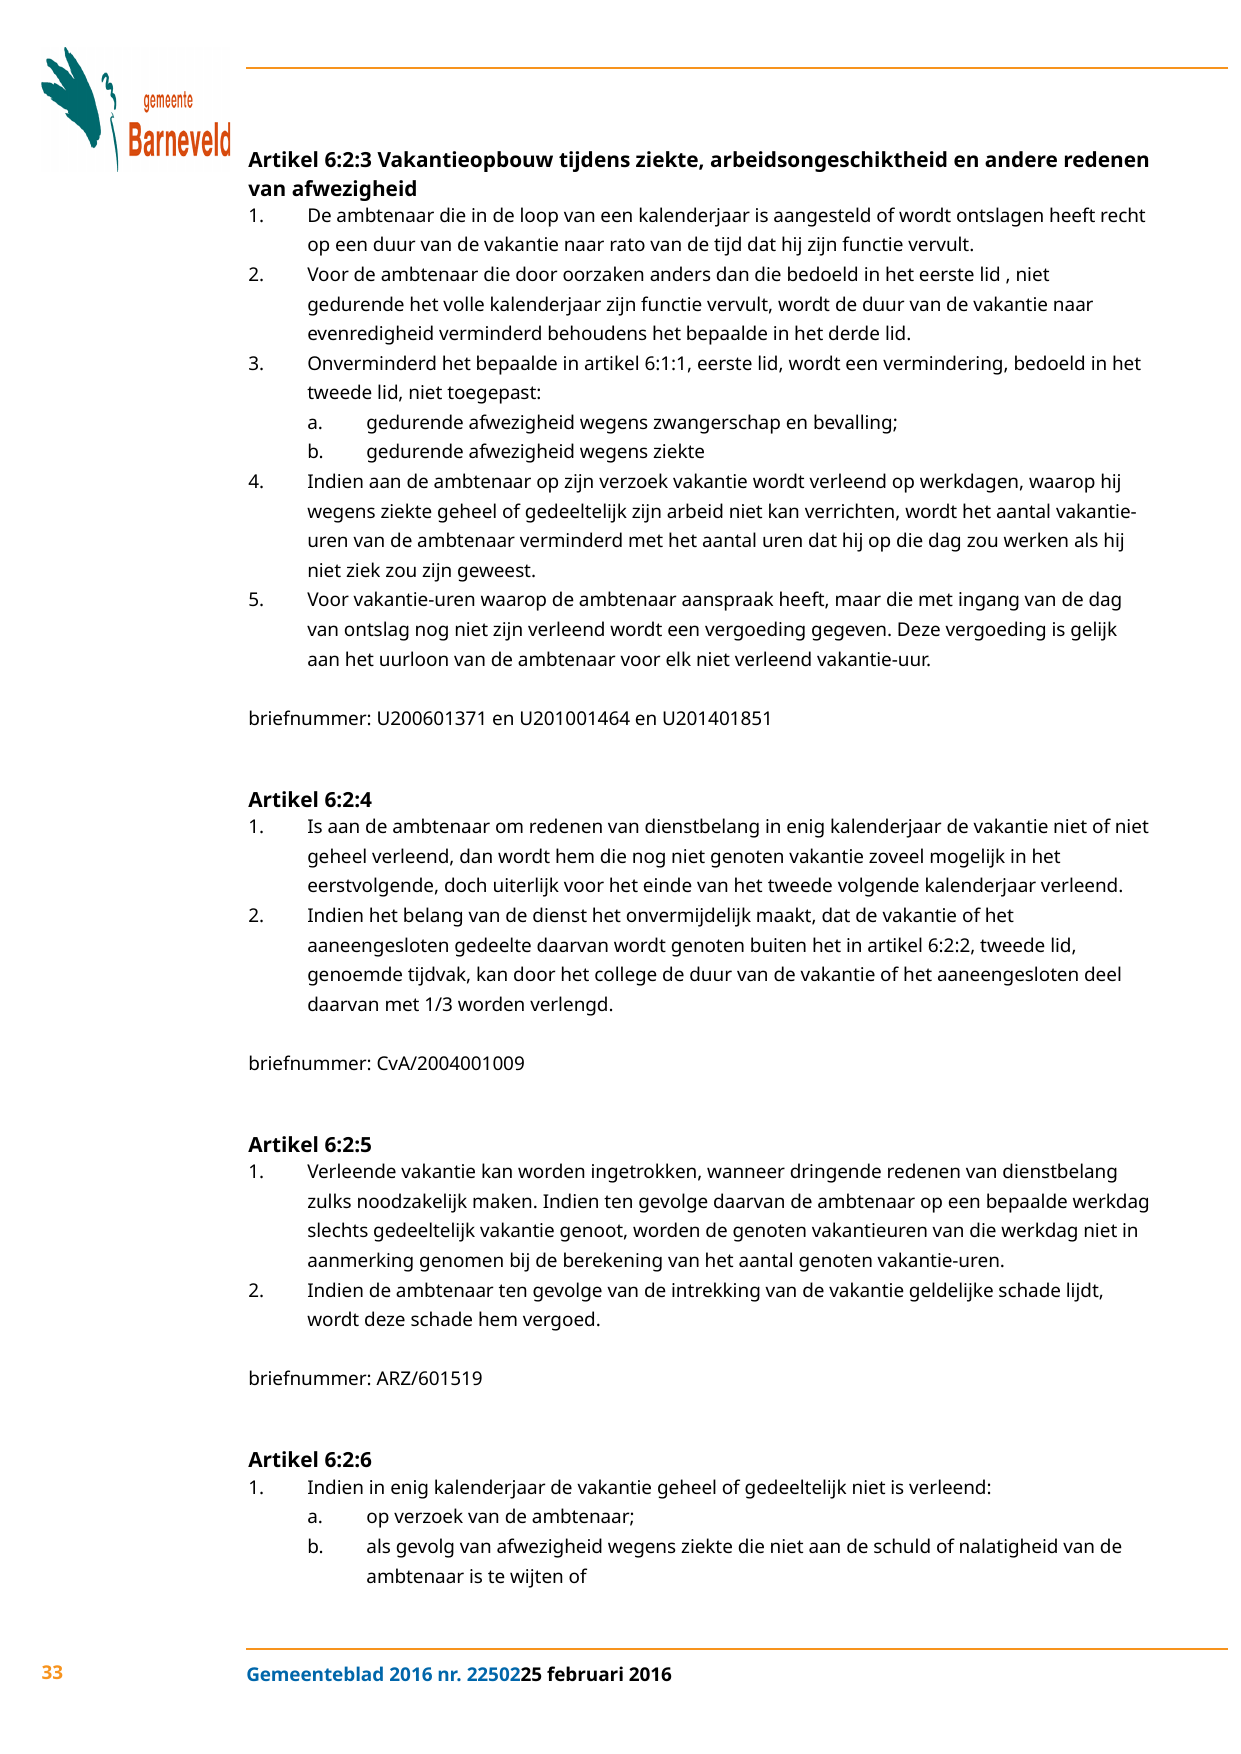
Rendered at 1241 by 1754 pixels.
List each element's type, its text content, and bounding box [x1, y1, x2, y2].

list Onverminderd het bepaalde in artikel 6:1:1, eerste lid, wordt een vermindering, bedoeld in het tweede lid, niet toegepast: [248, 350, 1152, 405]
list op verzoek van de ambtenaar; [307, 1504, 1152, 1529]
list gedurende afwezigheid wegens zwangerschap en bevalling; [307, 409, 1152, 435]
text Artikel 6:2:3 Vakantieopbouw tijdens ziekte, arbeidsongeschiktheid en andere redenen van afwezigheid [248, 145, 1152, 202]
list Voor vakantie-uren waarop de ambtenaar aanspraak heeft, maar die met ingang van de dag van ontslag nog niet zijn verleend wordt een vergoeding gegeven. Deze vergoeding is gelijk aan het uurloon van de ambtenaar voor elk niet verleend vakantie-uur. [248, 587, 1152, 672]
text Artikel 6:2:4 [248, 785, 1152, 813]
list Verleende vakantie kan worden ingetrokken, wanneer dringende redenen van dienstbelang zulks noodzakelijk maken. Indien ten gevolge daarvan de ambtenaar op een bepaalde werkdag slechts gedeeltelijk vakantie genoot, worden de genoten vakantieuren van die werkdag niet in aanmerking genomen bij de berekening van het aantal genoten vakantie-uren. [248, 1158, 1152, 1273]
list als gevolg van afwezigheid wegens ziekte die niet aan de schuld of nalatigheid van de ambtenaar is te wijten of [307, 1533, 1152, 1588]
picture [41, 47, 231, 172]
text briefnummer: ARZ/601519 [248, 1366, 1152, 1391]
list Is aan de ambtenaar om redenen van dienstbelang in enig kalenderjaar de vakantie niet of niet geheel verleend, dan wordt hem die nog niet genoten vakantie zoveel mogelijk in het eerstvolgende, doch uiterlijk voor het einde van het tweede volgende kalenderjaar verleend. [248, 813, 1152, 898]
text briefnummer: U200601371 en U201001464 en U201401851 [248, 705, 1152, 731]
text Artikel 6:2:5 [248, 1130, 1152, 1158]
list gedurende afwezigheid wegens ziekte [307, 439, 1152, 464]
list Indien de ambtenaar ten gevolge van de intrekking van de vakantie geldelijke schade lijdt, wordt deze schade hem vergoed. [248, 1277, 1152, 1332]
text briefnummer: CvA/2004001009 [248, 1050, 1152, 1076]
list Indien het belang van de dienst het onvermijdelijk maakt, dat de vakantie of het aaneengesloten gedeelte daarvan wordt genoten buiten het in artikel 6:2:2, tweede lid, genoemde tijdvak, kan door het college de duur van de vakantie of het aaneengesloten deel daarvan met 1/3 worden verlengd. [248, 902, 1152, 1017]
list Indien in enig kalenderjaar de vakantie geheel of gedeeltelijk niet is verleend: [248, 1474, 1152, 1500]
list Voor de ambtenaar die door oorzaken anders dan die bedoeld in het eerste lid , niet gedurende het volle kalenderjaar zijn functie vervult, wordt de duur van de vakantie naar evenredigheid verminderd behoudens het bepaalde in het derde lid. [248, 261, 1152, 346]
text Artikel 6:2:6 [248, 1446, 1152, 1474]
list Indien aan de ambtenaar op zijn verzoek vakantie wordt verleend op werkdagen, waarop hij wegens ziekte geheel of gedeeltelijk zijn arbeid niet kan verrichten, wordt het aantal vakantie-uren van de ambtenaar verminderd met het aantal uren dat hij op die dag zou werken als hij niet ziek zou zijn geweest. [248, 468, 1152, 583]
list De ambtenaar die in de loop van een kalenderjaar is aangesteld of wordt ontslagen heeft recht op een duur van de vakantie naar rato van de tijd dat hij zijn functie vervult. [248, 202, 1152, 257]
